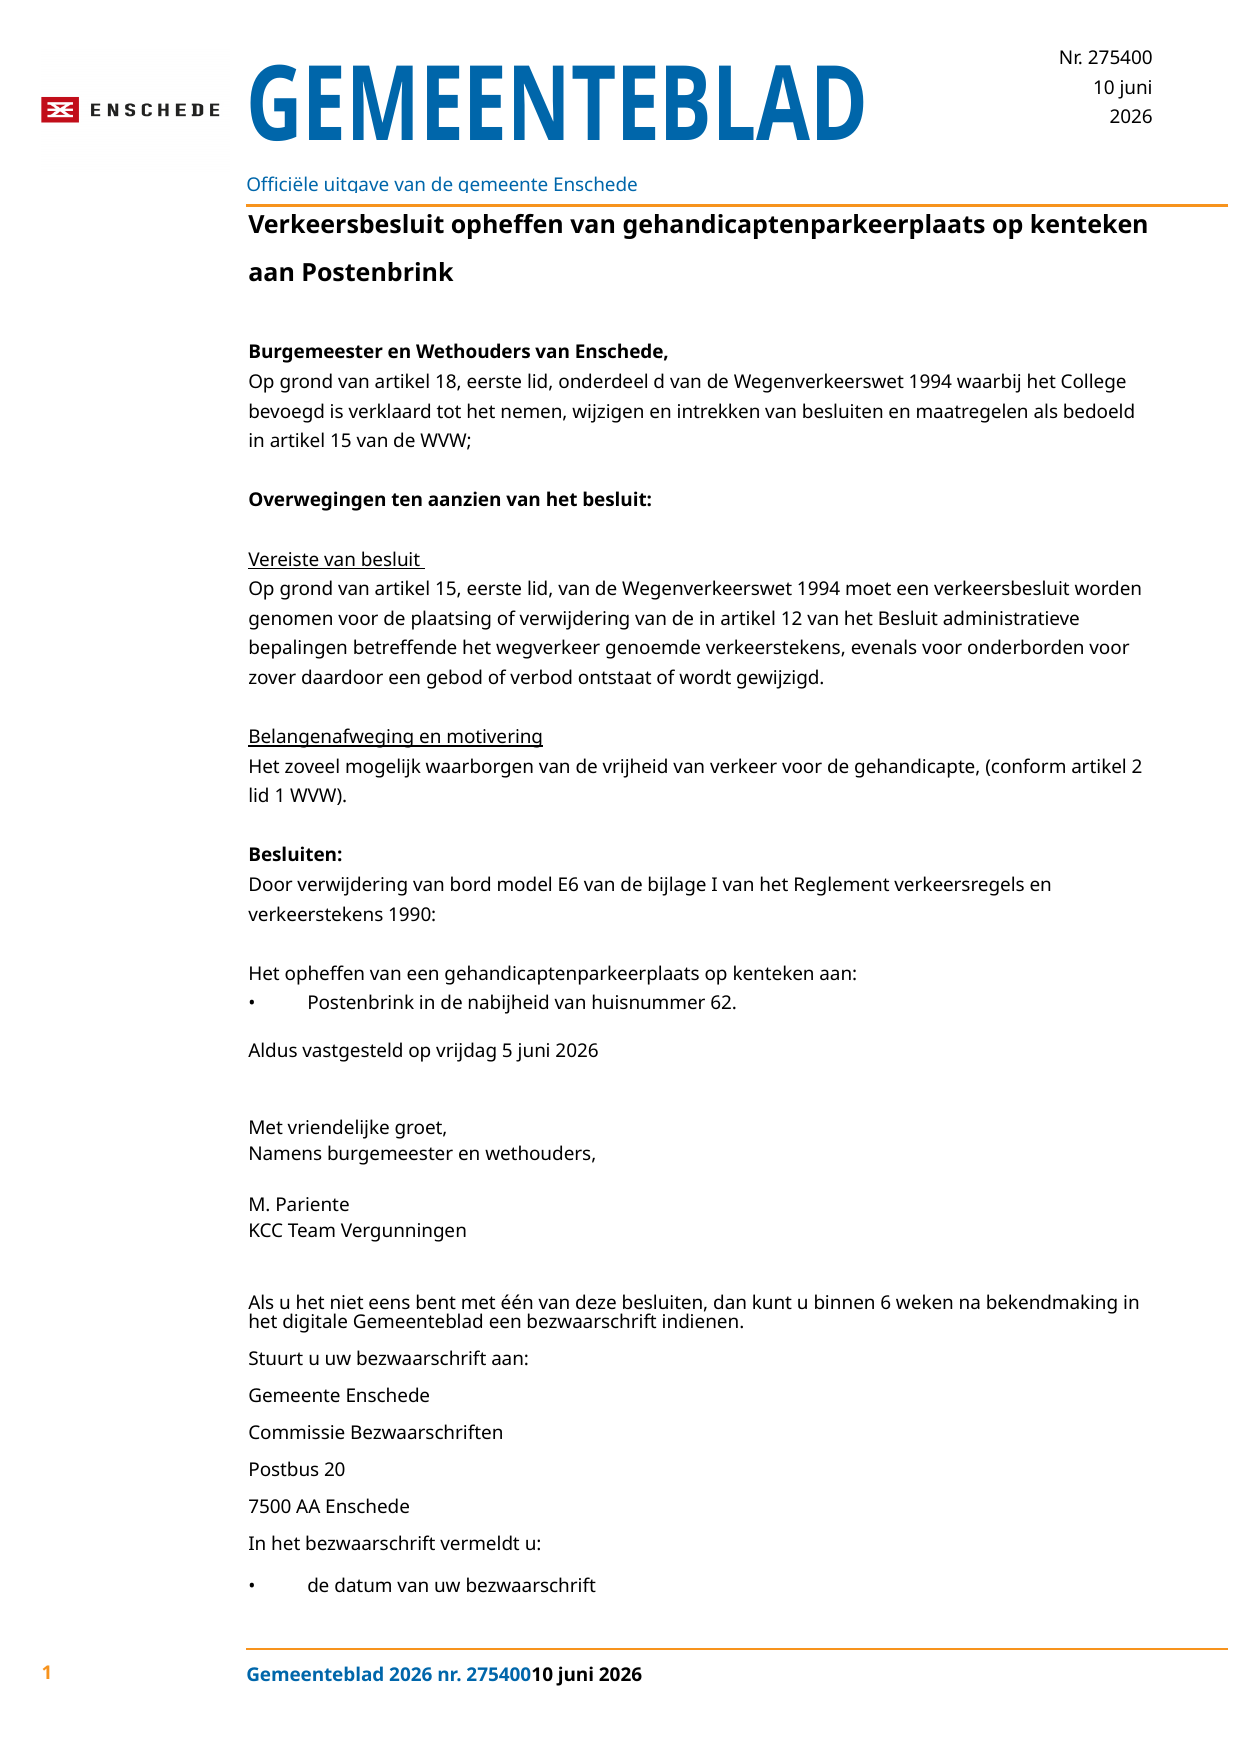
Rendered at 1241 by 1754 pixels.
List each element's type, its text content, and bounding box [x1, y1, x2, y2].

text Verkeersbesluit opheffen van gehandicaptenparkeerplaats op kenteken aan Postenbrink [248, 207, 1152, 288]
list Postenbrink in de nabijheid van huisnummer 62. [248, 989, 1152, 1015]
text Belangenafweging en motivering [248, 723, 1152, 749]
text Op grond van artikel 18, eerste lid, onderdeel d van de Wegenverkeerswet 1994 waarbij het College bevoegd is verklaard tot het nemen, wijzigen en intrekken van besluiten en maatregelen als bedoeld in artikel 15 van de WVW; [248, 368, 1152, 453]
text Burgemeester en Wethouders van Enschede, [248, 339, 1152, 364]
text Gemeente Enschede [248, 1387, 1152, 1406]
text Op grond van artikel 15, eerste lid, van de Wegenverkeerswet 1994 moet een verkeersbesluit worden genomen voor de plaatsing of verwijdering van de in artikel 12 van het Besluit administratieve bepalingen betreffende het wegverkeer genoemde verkeerstekens, evenals voor onderborden voor zover daardoor een gebod of verbod ontstaat of wordt gewijzigd. [248, 575, 1152, 690]
text Namens burgemeester en wethouders, [248, 1140, 1152, 1166]
text Door verwijdering van bord model E6 van de bijlage I van het Reglement verkeersregels en verkeerstekens 1990: [248, 871, 1152, 926]
picture [41, 47, 231, 172]
text Stuurt u uw bezwaarschrift aan: [248, 1350, 1152, 1369]
text 7500 AA Enschede [248, 1498, 1152, 1517]
text Het opheffen van een gehandicaptenparkeerplaats op kenteken aan: [248, 960, 1152, 986]
text Het zoveel mogelijk waarborgen van de vrijheid van verkeer voor de gehandicapte, (conform artikel 2 lid 1 WVW). [248, 753, 1152, 808]
text Aldus vastgesteld op vrijdag 5 juni 2026 [248, 1037, 1152, 1063]
text Postbus 20 [248, 1461, 1152, 1480]
text Besluiten: [248, 842, 1152, 867]
list de datum van uw bezwaarschrift [248, 1572, 1152, 1598]
text Als u het niet eens bent met één van deze besluiten, dan kunt u binnen 6 weken na bekendmaking in het digitale Gemeenteblad een bezwaarschrift indienen. [248, 1294, 1152, 1332]
text M. Pariente [248, 1192, 1152, 1217]
text Commissie Bezwaarschriften [248, 1424, 1152, 1443]
text Vereiste van besluit [248, 546, 1152, 571]
text In het bezwaarschrift vermeldt u: [248, 1535, 1152, 1554]
text KCC Team Vergunningen [248, 1217, 1152, 1243]
text Overwegingen ten aanzien van het besluit: [248, 487, 1152, 512]
text Met vriendelijke groet, [248, 1114, 1152, 1140]
